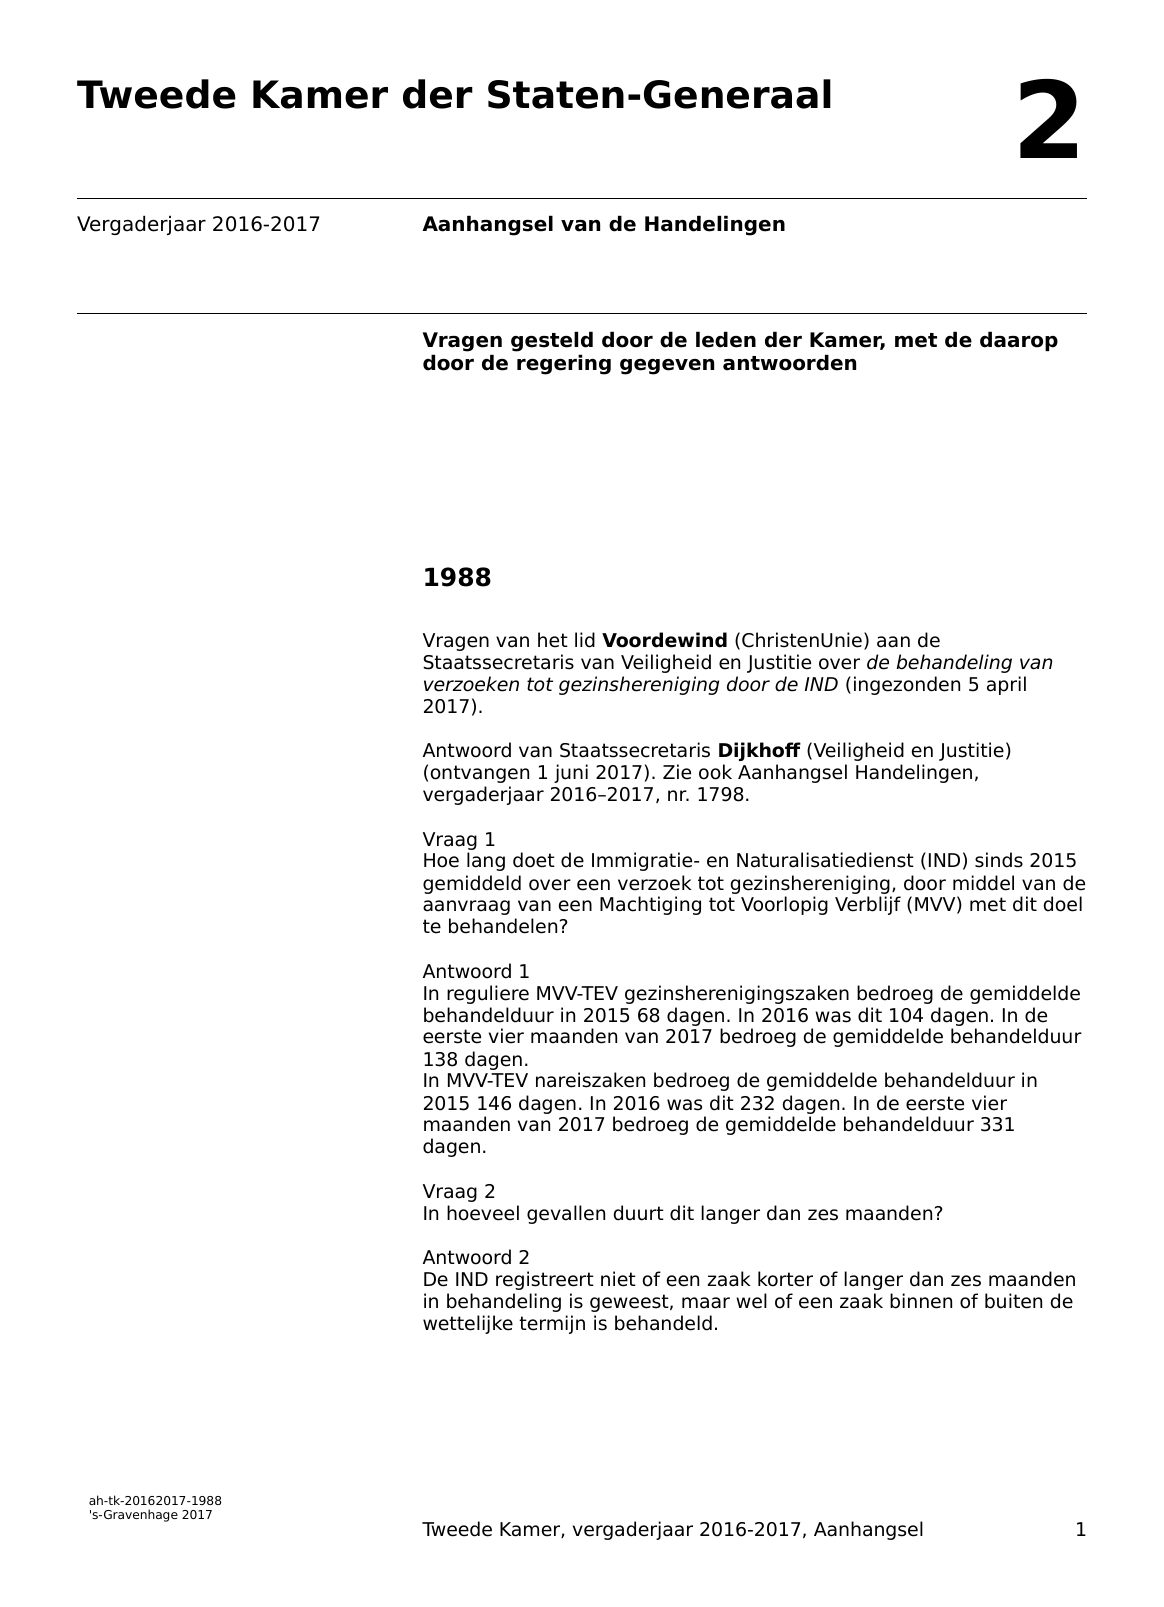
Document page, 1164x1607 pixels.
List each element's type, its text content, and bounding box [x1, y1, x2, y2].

text De IND registreert niet of een zaak korter of langer dan zes maanden in behandeling is geweest, maar wel of een zaak binnen of buiten de wettelijke termijn is behandeld. [422, 1269, 1087, 1334]
table_header Tweede Kamer der Staten-Generaal [77, 59, 886, 198]
text Antwoord 1 [422, 961, 1087, 982]
table_cell Aanhangsel van de Handelingen [422, 199, 1087, 313]
table_cell Vergaderjaar 2016-2017 [77, 199, 422, 313]
table_cell [77, 314, 422, 375]
text Vraag 1 [422, 828, 1087, 850]
text In reguliere MVV-TEV gezinsherenigingszaken bedroeg de gemiddelde behandelduur in 2015 68 dagen. In 2016 was dit 104 dagen. In de eerste vier maanden van 2017 bedroeg de gemiddelde behandelduur 138 dagen. [422, 982, 1087, 1070]
text Antwoord van Staatssecretaris Dijkhoff (Veiligheid en Justitie) (ontvangen 1 juni 2017). Zie ook Aanhangsel Handelingen, vergaderjaar 2016–2017, nr. 1798. [422, 740, 1087, 806]
text ah-tk-20162017-1988 [88, 1494, 323, 1508]
text Vragen van het lid Voordewind (ChristenUnie) aan de Staatssecretaris van Veiligheid en Justitie over de behandeling van verzoeken tot gezinshereniging door de IND (ingezonden 5 april 2017). [422, 630, 1087, 718]
text 1988 [422, 563, 1087, 592]
text Hoe lang doet de Immigratie- en Naturalisatiedienst (IND) sinds 2015 gemiddeld over een verzoek tot gezinshereniging, door middel van de aanvraag van een Machtiging tot Voorlopig Verblijf (MVV) met dit doel te behandelen? [422, 850, 1087, 938]
text Vraag 2 [422, 1181, 1087, 1202]
text In MVV-TEV nareiszaken bedroeg de gemiddelde behandelduur in 2015 146 dagen. In 2016 was dit 232 dagen. In de eerste vier maanden van 2017 bedroeg de gemiddelde behandelduur 331 dagen. [422, 1070, 1087, 1158]
text Antwoord 2 [422, 1247, 1087, 1269]
text 's-Gravenhage 2017 [88, 1508, 323, 1522]
text In hoeveel gevallen duurt dit langer dan zes maanden? [422, 1202, 1087, 1224]
table_header 2 [886, 59, 1087, 198]
table_cell Vragen gesteld door de leden der Kamer, met de daarop door de regering gegeven antwoorden [422, 314, 1087, 375]
